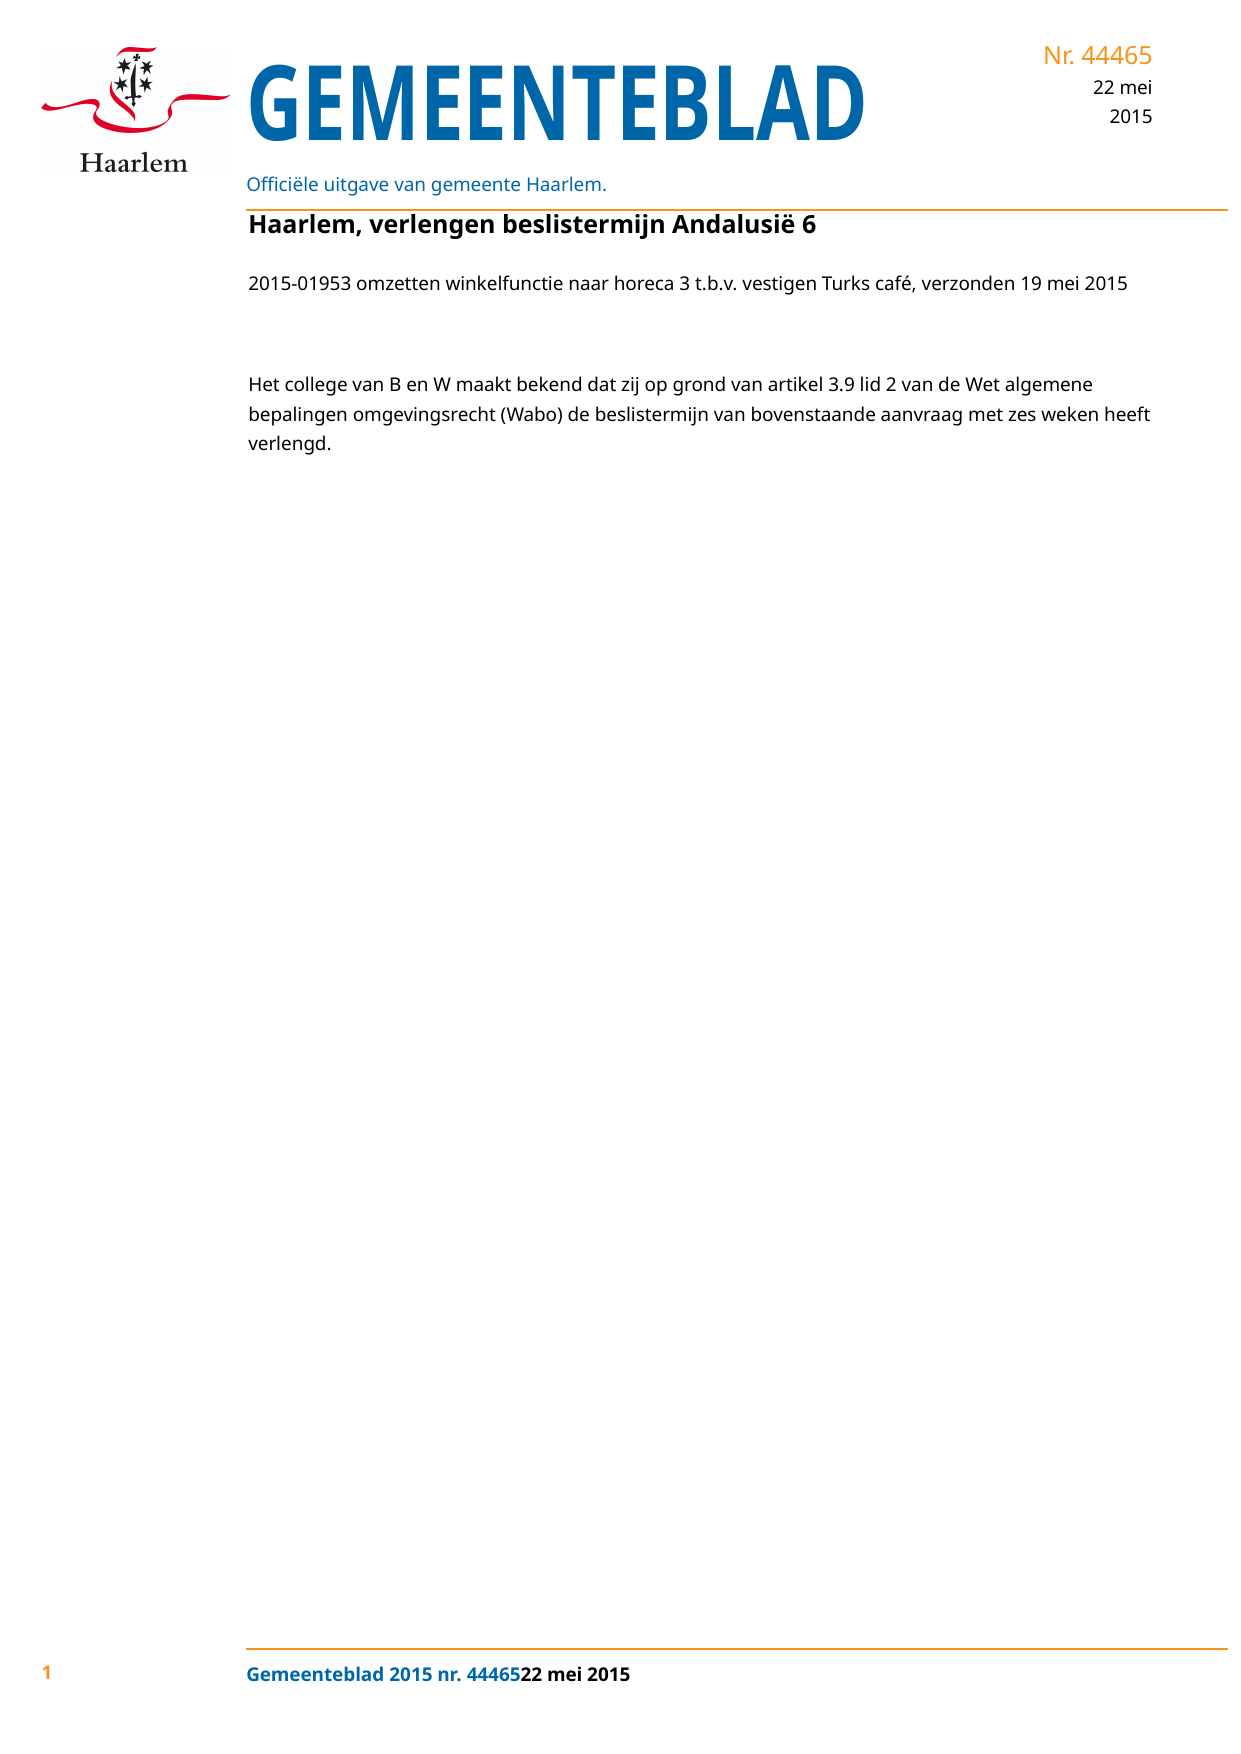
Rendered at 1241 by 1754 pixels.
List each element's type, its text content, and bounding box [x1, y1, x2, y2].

text Haarlem, verlengen beslistermijn Andalusië 6 [248, 211, 1152, 241]
text 2015-01953 omzetten winkelfunctie naar horeca 3 t.b.v. vestigen Turks café, verzonden 19 mei 2015 [248, 270, 1152, 296]
text Het college van B en W maakt bekend dat zij op grond van artikel 3.9 lid 2 van de Wet algemene bepalingen omgevingsrecht (Wabo) de beslistermijn van bovenstaande aanvraag met zes weken heeft verlengd. [248, 371, 1152, 456]
picture [41, 47, 231, 172]
